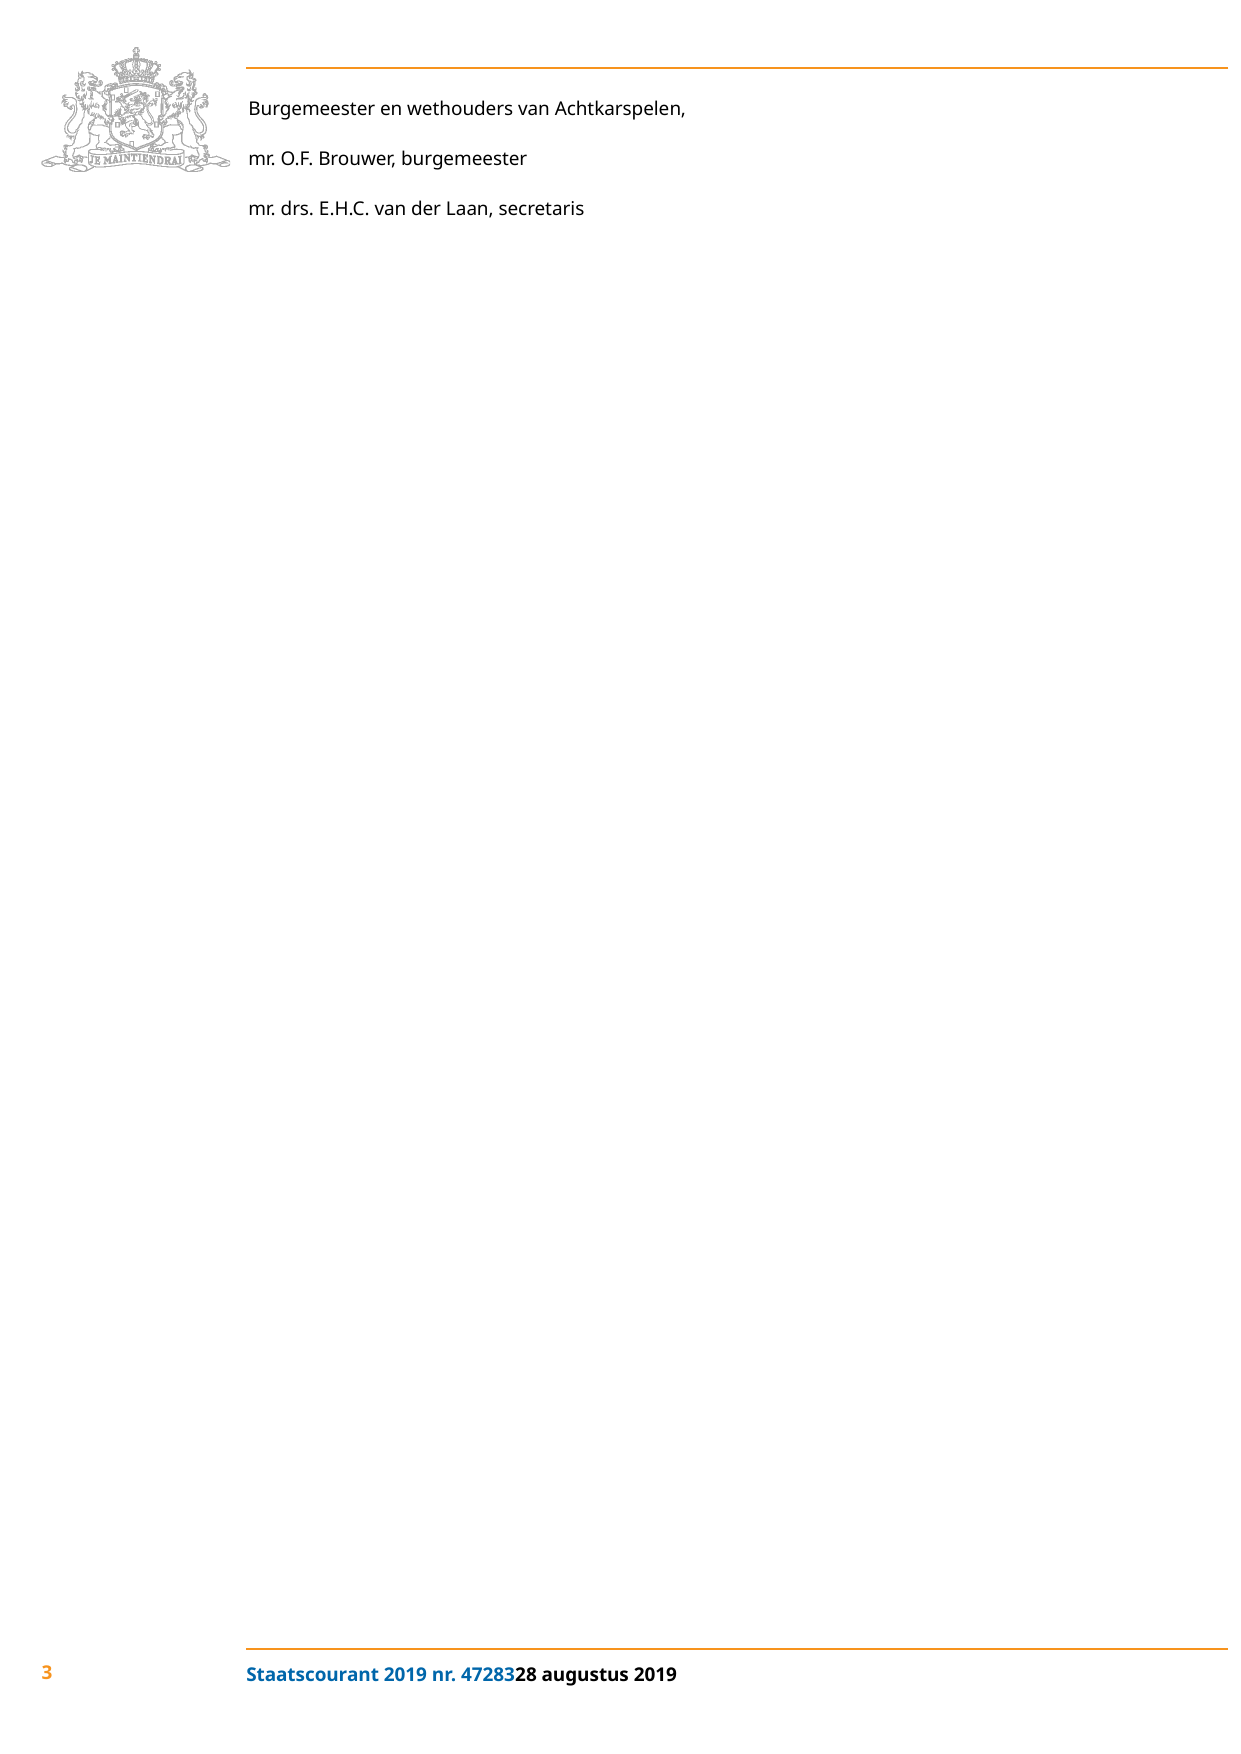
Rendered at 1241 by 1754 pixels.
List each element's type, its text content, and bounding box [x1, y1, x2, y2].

text Burgemeester en wethouders van Achtkarspelen, [248, 95, 1152, 121]
text mr. O.F. Brouwer, burgemeester [248, 145, 1152, 171]
text mr. drs. E.H.C. van der Laan, secretaris [248, 196, 1152, 221]
picture [41, 47, 231, 172]
